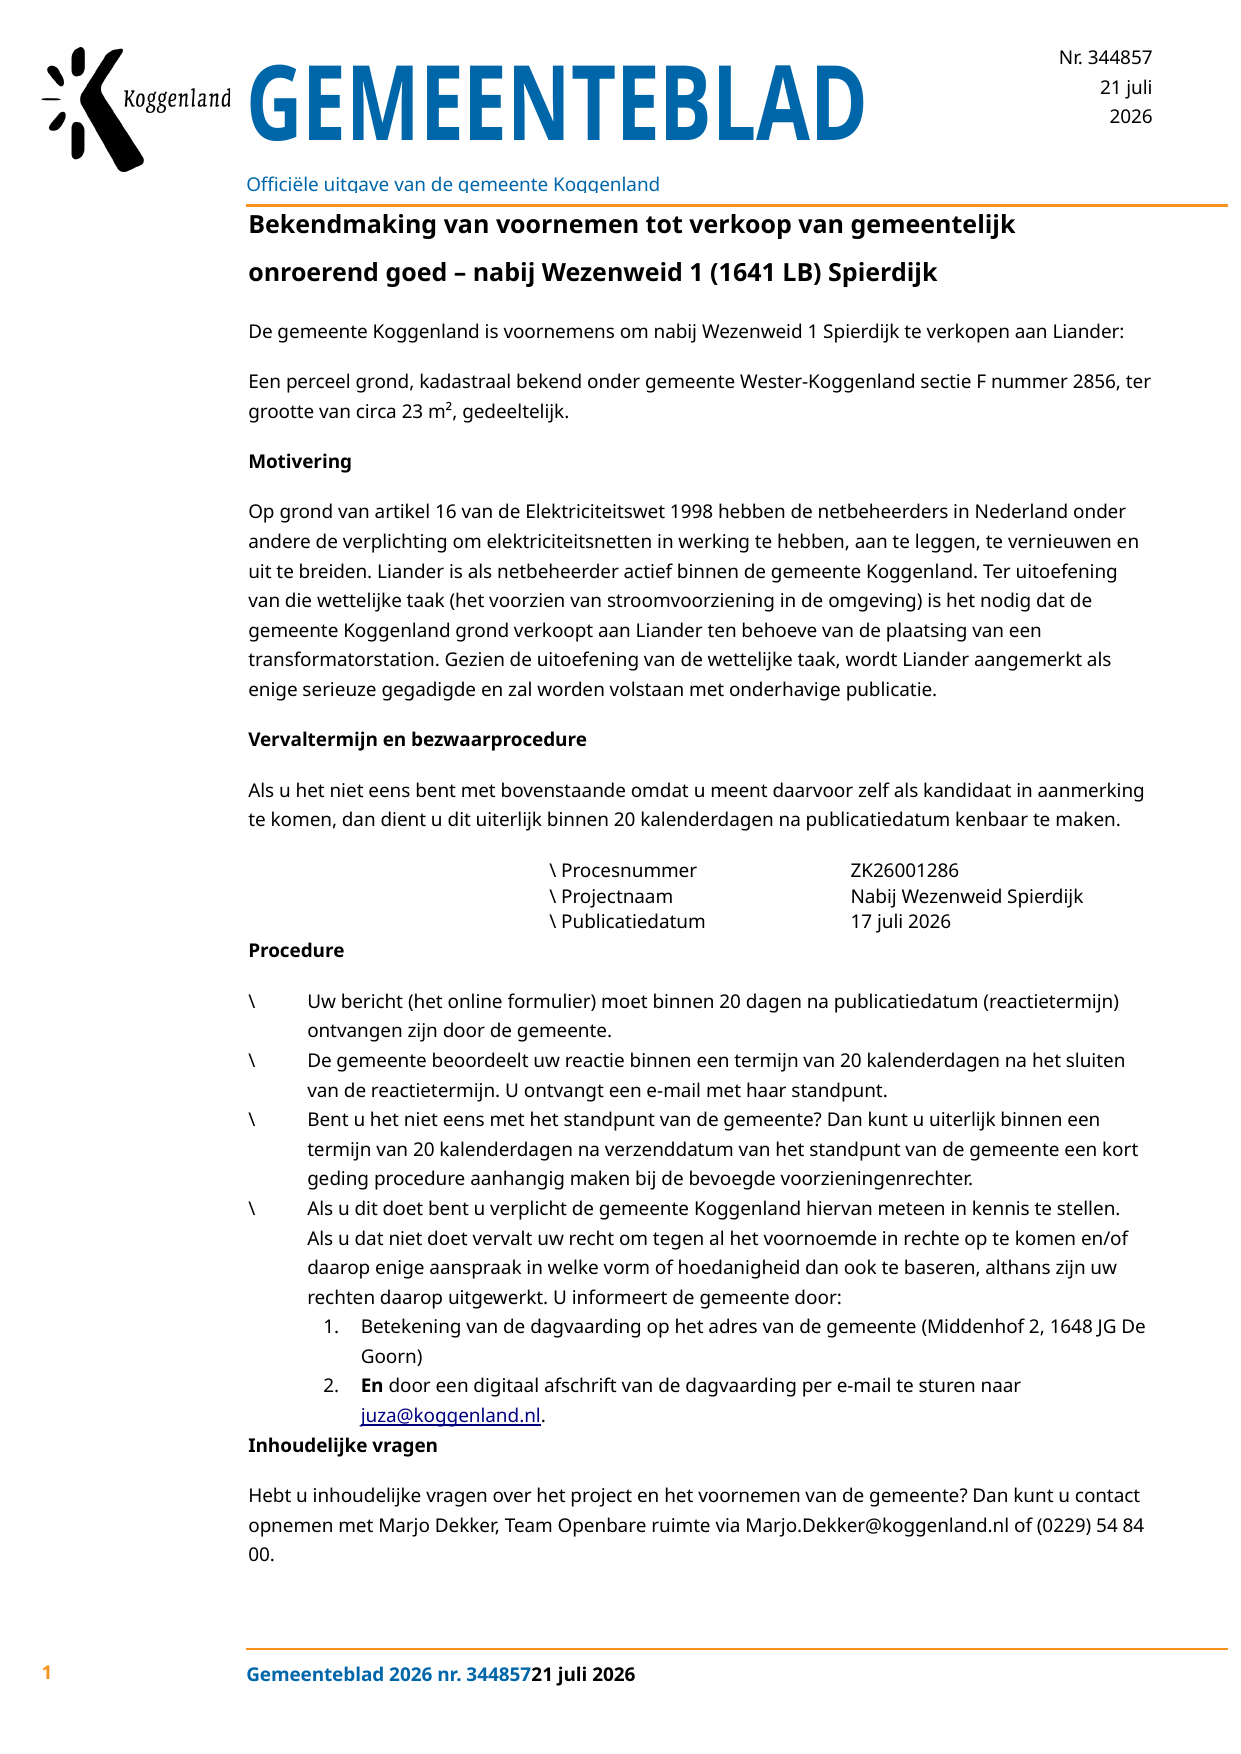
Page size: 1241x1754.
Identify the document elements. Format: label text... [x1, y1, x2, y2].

picture [41, 47, 231, 172]
table_header \ Procesnummer [549, 857, 850, 883]
list Als u dit doet bent u verplicht de gemeente Koggenland hiervan meteen in kennis te stellen. Als u dat niet doet vervalt uw recht om tegen al het voornoemde in rechte op te komen en/of daarop enige aanspraak in welke vorm of hoedanigheid dan ook te baseren, althans zijn uw rechten daarop uitgewerkt. U informeert de gemeente door: [248, 1195, 1152, 1309]
table_header ZK26001286 [850, 857, 1152, 883]
text Bekendmaking van voornemen tot verkoop van gemeentelijk onroerend goed – nabij Wezenweid 1 (1641 LB) Spierdijk [248, 207, 1152, 288]
table_cell \ Publicatiedatum [549, 909, 850, 934]
text Hebt u inhoudelijke vragen over het project en het voornemen van de gemeente? Dan kunt u contact opnemen met Marjo Dekker, Team Openbare ruimte via Marjo.Dekker@koggenland.nl of (0229) 54 84 00. [248, 1482, 1152, 1567]
table_cell [248, 909, 549, 934]
list De gemeente beoordeelt uw reactie binnen een termijn van 20 kalenderdagen na het sluiten van de reactietermijn. U ontvangt een e-mail met haar standpunt. [248, 1047, 1152, 1102]
list En door een digitaal afschrift van de dagvaarding per e-mail te sturen naar juza@koggenland.nl. [323, 1373, 1152, 1428]
text De gemeente Koggenland is voornemens om nabij Wezenweid 1 Spierdijk te verkopen aan Liander: [248, 318, 1152, 344]
text Procedure [248, 938, 1152, 963]
table_cell 17 juli 2026 [850, 909, 1152, 934]
text Als u het niet eens bent met bovenstaande omdat u meent daarvoor zelf als kandidaat in aanmerking te komen, dan dient u dit uiterlijk binnen 20 kalenderdagen na publicatiedatum kenbaar te maken. [248, 777, 1152, 832]
table_header [248, 857, 549, 883]
text Motivering [248, 448, 1152, 474]
list Uw bericht (het online formulier) moet binnen 20 dagen na publicatiedatum (reactietermijn) ontvangen zijn door de gemeente. [248, 988, 1152, 1043]
text Vervaltermijn en bezwaarprocedure [248, 727, 1152, 752]
text Op grond van artikel 16 van de Elektriciteitswet 1998 hebben de netbeheerders in Nederland onder andere de verplichting om elektriciteitsnetten in werking te hebben, aan te leggen, te vernieuwen en uit te breiden. Liander is als netbeheerder actief binnen de gemeente Koggenland. Ter uitoefening van die wettelijke taak (het voorzien van stroomvoorziening in de omgeving) is het nodig dat de gemeente Koggenland grond verkoopt aan Liander ten behoeve van de plaatsing van een transformatorstation. Gezien de uitoefening van de wettelijke taak, wordt Liander aangemerkt als enige serieuze gegadigde en zal worden volstaan met onderhavige publicatie. [248, 499, 1152, 702]
table_cell [248, 883, 549, 909]
list Betekening van de dagvaarding op het adres van de gemeente (Middenhof 2, 1648 JG De Goorn) [323, 1313, 1152, 1369]
table_cell Nabij Wezenweid Spierdijk [850, 883, 1152, 909]
text Inhoudelijke vragen [248, 1432, 1152, 1457]
table_cell \ Projectnaam [549, 883, 850, 909]
list Bent u het niet eens met het standpunt van de gemeente? Dan kunt u uiterlijk binnen een termijn van 20 kalenderdagen na verzenddatum van het standpunt van de gemeente een kort geding procedure aanhangig maken bij de bevoegde voorzieningenrechter. [248, 1106, 1152, 1191]
text Een perceel grond, kadastraal bekend onder gemeente Wester-Koggenland sectie F nummer 2856, ter grootte van circa 23 m², gedeeltelijk. [248, 368, 1152, 424]
